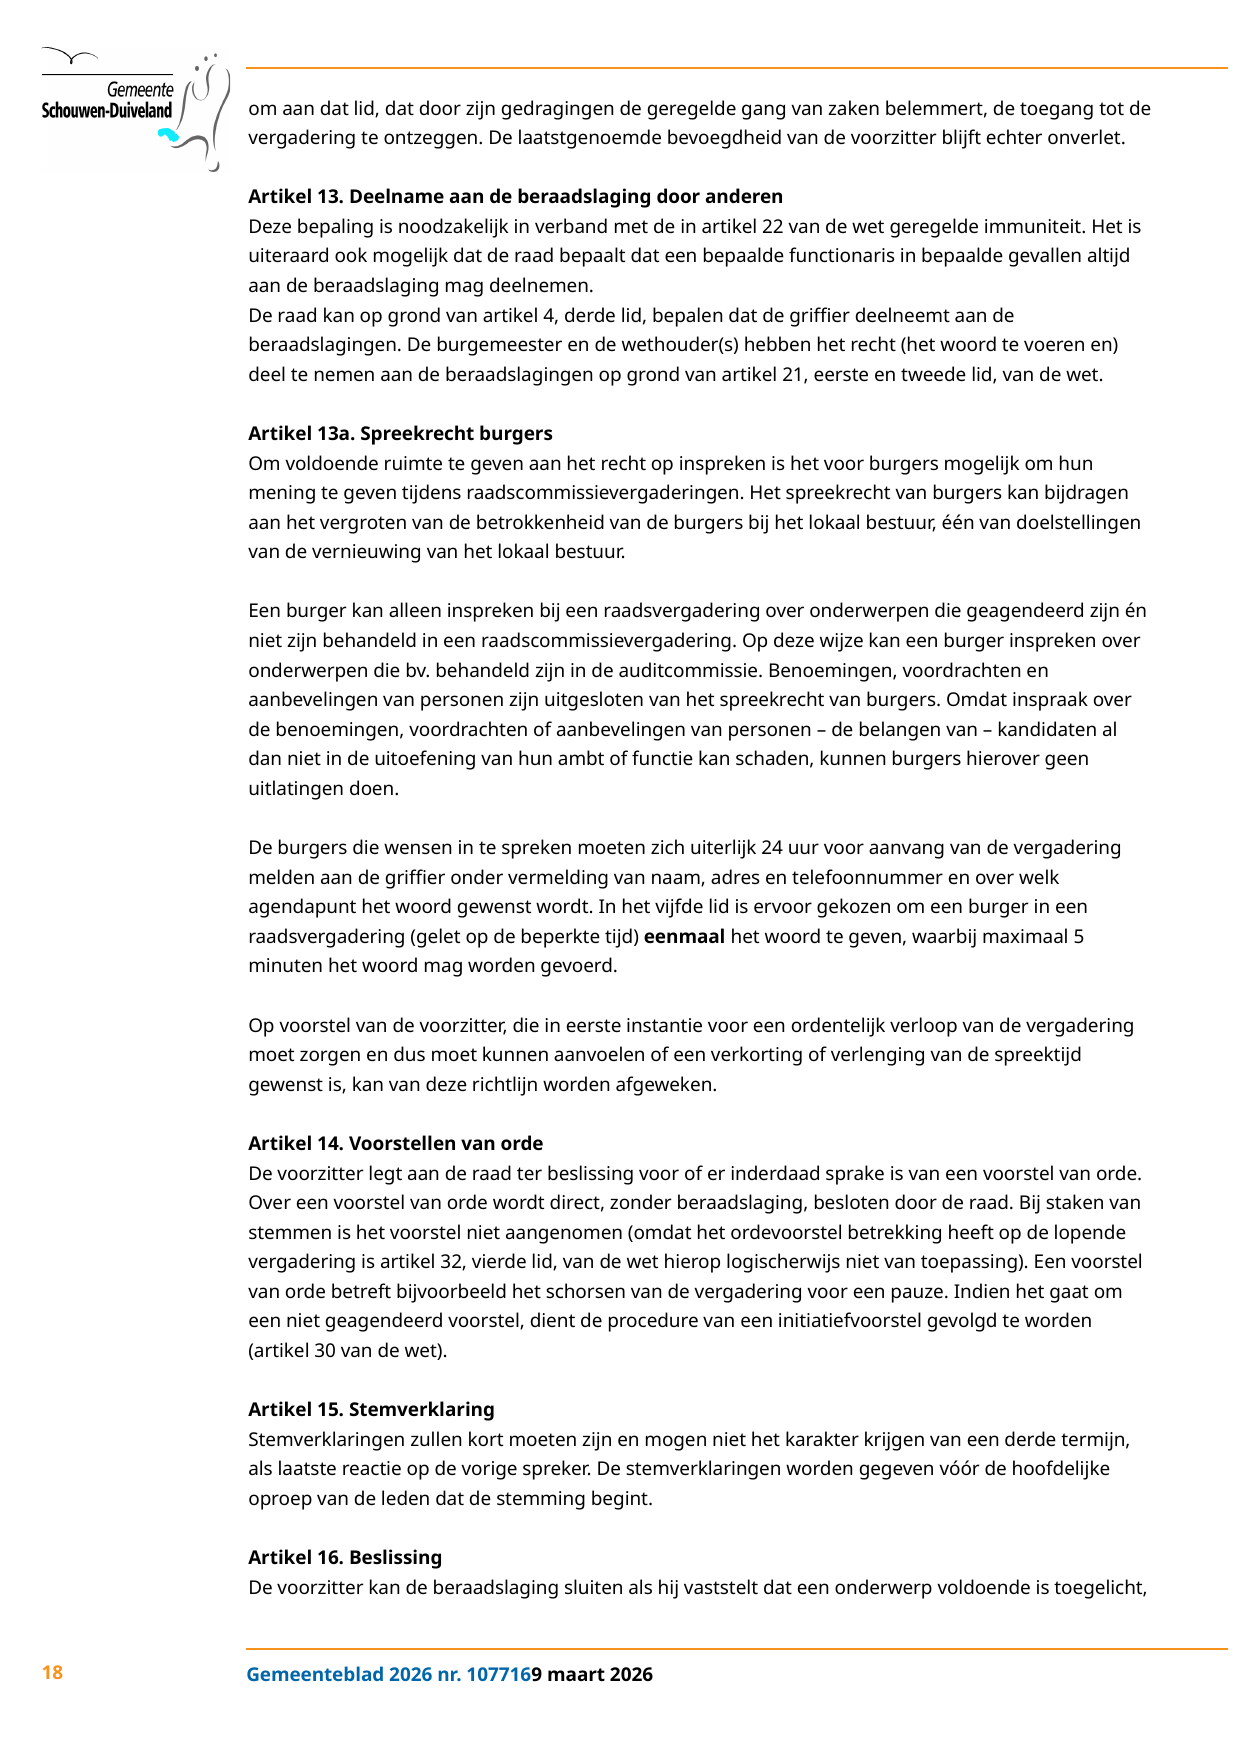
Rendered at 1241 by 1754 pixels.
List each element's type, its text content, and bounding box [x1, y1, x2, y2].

text Artikel 13a. Spreekrecht burgers [248, 420, 1152, 446]
text De burgers die wensen in te spreken moeten zich uiterlijk 24 uur voor aanvang van de vergadering melden aan de griffier onder vermelding van naam, adres en telefoonnummer en over welk agendapunt het woord gewenst wordt. In het vijfde lid is ervoor gekozen om een burger in een raadsvergadering (gelet op de beperkte tijd) eenmaal het woord te geven, waarbij maximaal 5 minuten het woord mag worden gevoerd. [248, 834, 1152, 978]
text De raad kan op grond van artikel 4, derde lid, bepalen dat de griffier deelneemt aan de beraadslagingen. De burgemeester en de wethouder(s) hebben het recht (het woord te voeren en) deel te nemen aan de beraadslagingen op grond van artikel 21, eerste en tweede lid, van de wet. [248, 302, 1152, 387]
text De voorzitter kan de beraadslaging sluiten als hij vaststelt dat een onderwerp voldoende is toegelicht, [248, 1574, 1152, 1600]
text Een burger kan alleen inspreken bij een raadsvergadering over onderwerpen die geagendeerd zijn én niet zijn behandeld in een raadscommissievergadering. Op deze wijze kan een burger inspreken over onderwerpen die bv. behandeld zijn in de auditcommissie. Benoemingen, voordrachten en aanbevelingen van personen zijn uitgesloten van het spreekrecht van burgers. Omdat inspraak over de benoemingen, voordrachten of aanbevelingen van personen – de belangen van – kandidaten al dan niet in de uitoefening van hun ambt of functie kan schaden, kunnen burgers hierover geen uitlatingen doen. [248, 598, 1152, 801]
text De voorzitter legt aan de raad ter beslissing voor of er inderdaad sprake is van een voorstel van orde. Over een voorstel van orde wordt direct, zonder beraadslaging, besloten door de raad. Bij staken van stemmen is het voorstel niet aangenomen (omdat het ordevoorstel betrekking heeft op de lopende vergadering is artikel 32, vierde lid, van de wet hierop logischerwijs niet van toepassing). Een voorstel van orde betreft bijvoorbeeld het schorsen van de vergadering voor een pauze. Indien het gaat om een niet geagendeerd voorstel, dient de procedure van een initiatiefvoorstel gevolgd te worden (artikel 30 van de wet). [248, 1160, 1152, 1363]
text Om voldoende ruimte te geven aan het recht op inspreken is het voor burgers mogelijk om hun mening te geven tijdens raadscommissievergaderingen. Het spreekrecht van burgers kan bijdragen aan het vergroten van de betrokkenheid van de burgers bij het lokaal bestuur, één van doelstellingen van de vernieuwing van het lokaal bestuur. [248, 450, 1152, 564]
text Op voorstel van de voorzitter, die in eerste instantie voor een ordentelijk verloop van de vergadering moet zorgen en dus moet kunnen aanvoelen of een verkorting of verlenging van de spreektijd gewenst is, kan van deze richtlijn worden afgeweken. [248, 1012, 1152, 1097]
text Deze bepaling is noodzakelijk in verband met de in artikel 22 van de wet geregelde immuniteit. Het is uiteraard ook mogelijk dat de raad bepaalt dat een bepaalde functionaris in bepaalde gevallen altijd aan de beraadslaging mag deelnemen. [248, 213, 1152, 298]
text Artikel 13. Deelname aan de beraadslaging door anderen [248, 183, 1152, 209]
text Stemverklaringen zullen kort moeten zijn en mogen niet het karakter krijgen van een derde termijn, als laatste reactie op de vorige spreker. De stemverklaringen worden gegeven vóór de hoofdelijke oproep van de leden dat de stemming begint. [248, 1426, 1152, 1511]
text Artikel 16. Beslissing [248, 1544, 1152, 1570]
text Artikel 15. Stemverklaring [248, 1396, 1152, 1422]
picture [41, 47, 231, 172]
text om aan dat lid, dat door zijn gedragingen de geregelde gang van zaken belemmert, de toegang tot de vergadering te ontzeggen. De laatstgenoemde bevoegdheid van de voorzitter blijft echter onverlet. [248, 95, 1152, 150]
text Artikel 14. Voorstellen van orde [248, 1130, 1152, 1156]
